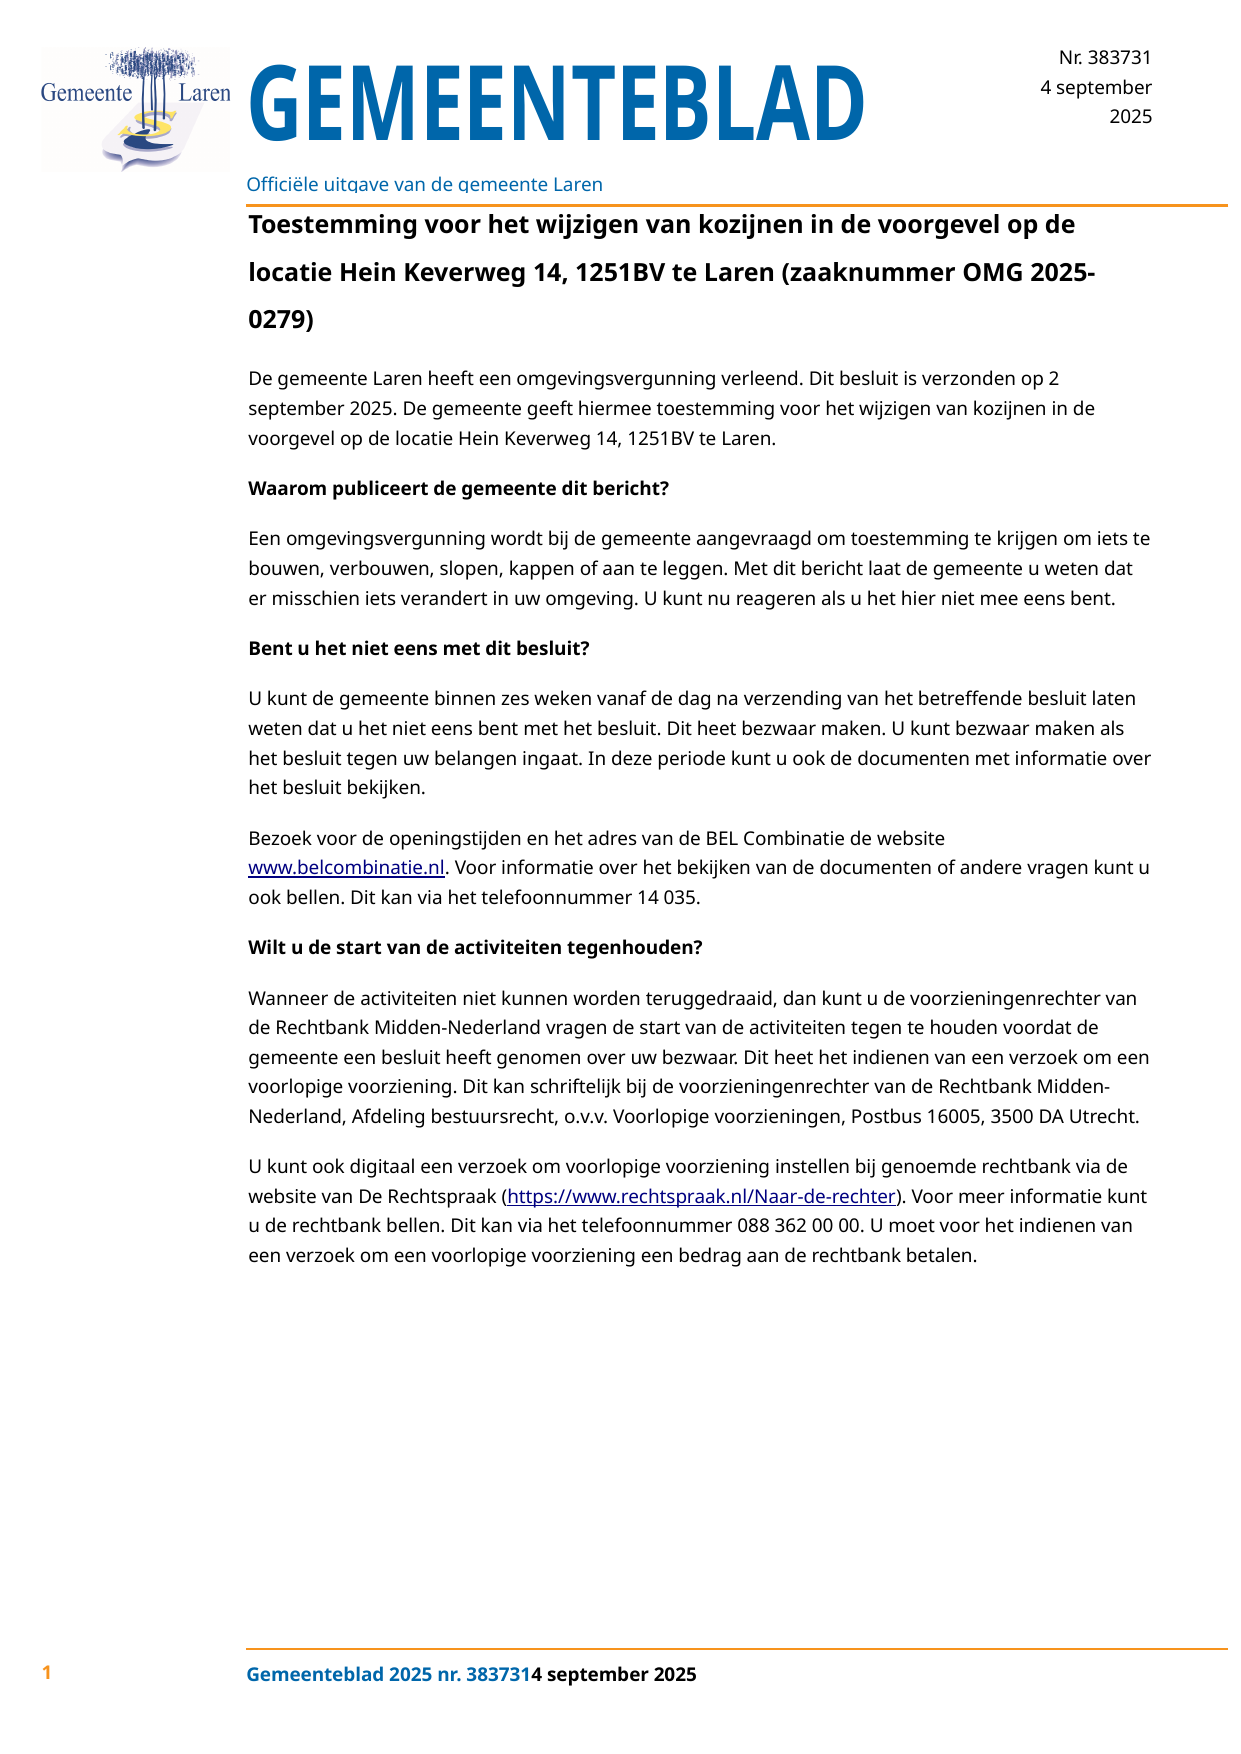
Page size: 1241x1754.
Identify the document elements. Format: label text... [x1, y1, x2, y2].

text Toestemming voor het wijzigen van kozijnen in de voorgevel op de locatie Hein Keverweg 14, 1251BV te Laren (zaaknummer OMG 2025-0279) [248, 207, 1152, 336]
text Wilt u de start van de activiteiten tegenhouden? [248, 934, 1152, 960]
text Wanneer de activiteiten niet kunnen worden teruggedraaid, dan kunt u de voorzieningenrechter van de Rechtbank Midden-Nederland vragen de start van de activiteiten tegen te houden voordat de gemeente een besluit heeft genomen over uw bezwaar. Dit heet het indienen van een verzoek om een voorlopige voorziening. Dit kan schriftelijk bij de voorzieningenrechter van de Rechtbank Midden-Nederland, Afdeling bestuursrecht, o.v.v. Voorlopige voorzieningen, Postbus 16005, 3500 DA Utrecht. [248, 985, 1152, 1129]
text Een omgevingsvergunning wordt bij de gemeente aangevraagd om toestemming te krijgen om iets te bouwen, verbouwen, slopen, kappen of aan te leggen. Met dit bericht laat de gemeente u weten dat er misschien iets verandert in uw omgeving. U kunt nu reageren als u het hier niet mee eens bent. [248, 526, 1152, 610]
text Bent u het niet eens met dit besluit? [248, 635, 1152, 661]
text Bezoek voor de openingstijden en het adres van de BEL Combinatie de website www.belcombinatie.nl. Voor informatie over het bekijken van de documenten of andere vragen kunt u ook bellen. Dit kan via het telefoonnummer 14 035. [248, 825, 1152, 909]
text Waarom publiceert de gemeente dit bericht? [248, 475, 1152, 501]
text U kunt ook digitaal een verzoek om voorlopige voorziening instellen bij genoemde rechtbank via de website van De Rechtspraak (https://www.rechtspraak.nl/Naar-de-rechter). Voor meer informatie kunt u de rechtbank bellen. Dit kan via het telefoonnummer 088 362 00 00. U moet voor het indienen van een verzoek om een voorlopige voorziening een bedrag aan de rechtbank betalen. [248, 1153, 1152, 1268]
text De gemeente Laren heeft een omgevingsvergunning verleend. Dit besluit is verzonden op 2 september 2025. De gemeente geeft hiermee toestemming voor het wijzigen van kozijnen in de voorgevel op de locatie Hein Keverweg 14, 1251BV te Laren. [248, 366, 1152, 450]
text U kunt de gemeente binnen zes weken vanaf de dag na verzending van het betreffende besluit laten weten dat u het niet eens bent met het besluit. Dit heet bezwaar maken. U kunt bezwaar maken als het besluit tegen uw belangen ingaat. In deze periode kunt u ook de documenten met informatie over het besluit bekijken. [248, 686, 1152, 800]
picture [41, 47, 231, 172]
